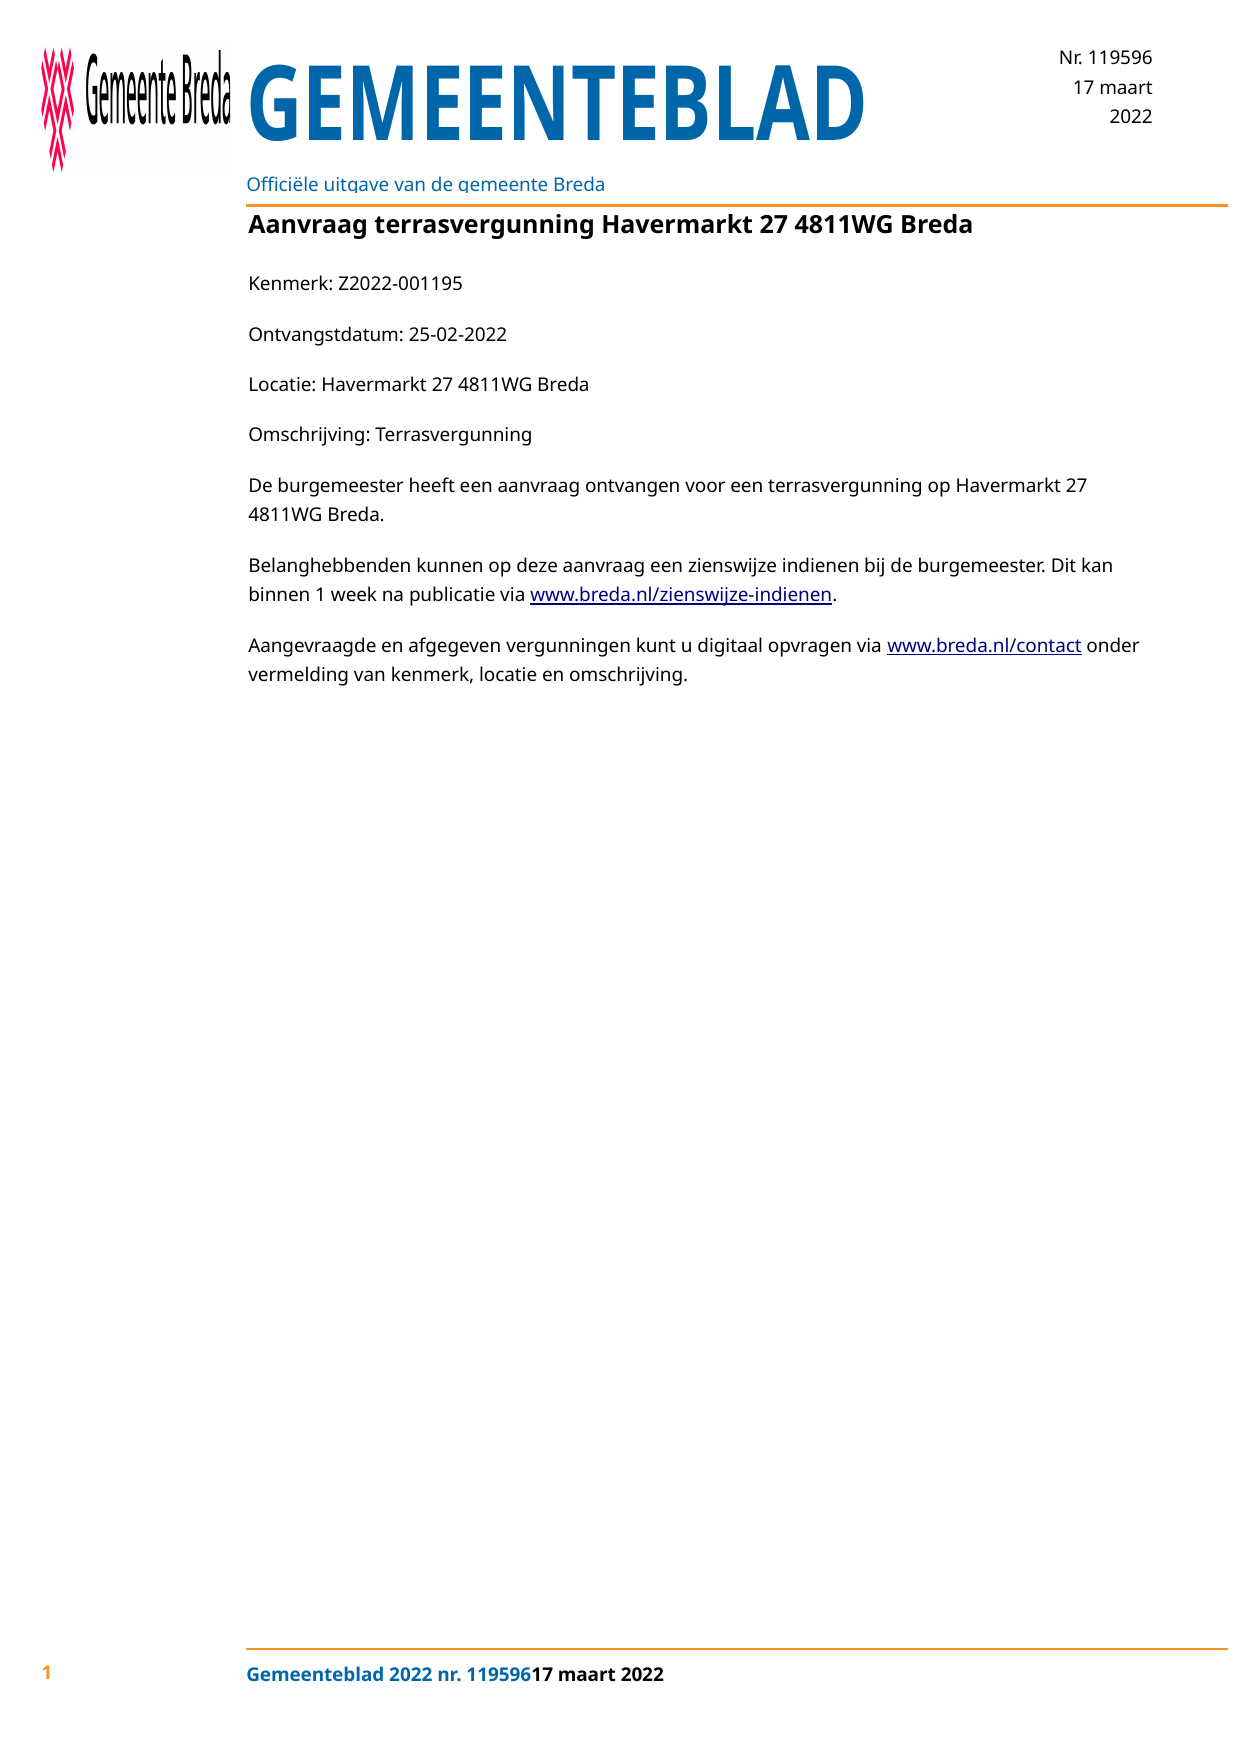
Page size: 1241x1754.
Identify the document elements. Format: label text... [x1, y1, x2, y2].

text Locatie: Havermarkt 27 4811WG Breda [248, 371, 1152, 397]
text Omschrijving: Terrasvergunning [248, 422, 1152, 447]
text Aangevraagde en afgegeven vergunningen kunt u digitaal opvragen via www.breda.nl/contact onder vermelding van kenmerk, locatie en omschrijving. [248, 632, 1152, 687]
picture [41, 47, 231, 172]
text De burgemeester heeft een aanvraag ontvangen voor een terrasvergunning op Havermarkt 27 4811WG Breda. [248, 472, 1152, 527]
text Aanvraag terrasvergunning Havermarkt 27 4811WG Breda [248, 207, 1152, 241]
text Ontvangstdatum: 25-02-2022 [248, 321, 1152, 346]
text Kenmerk: Z2022-001195 [248, 270, 1152, 296]
text Belanghebbenden kunnen op deze aanvraag een zienswijze indienen bij de burgemeester. Dit kan binnen 1 week na publicatie via www.breda.nl/zienswijze-indienen. [248, 552, 1152, 607]
